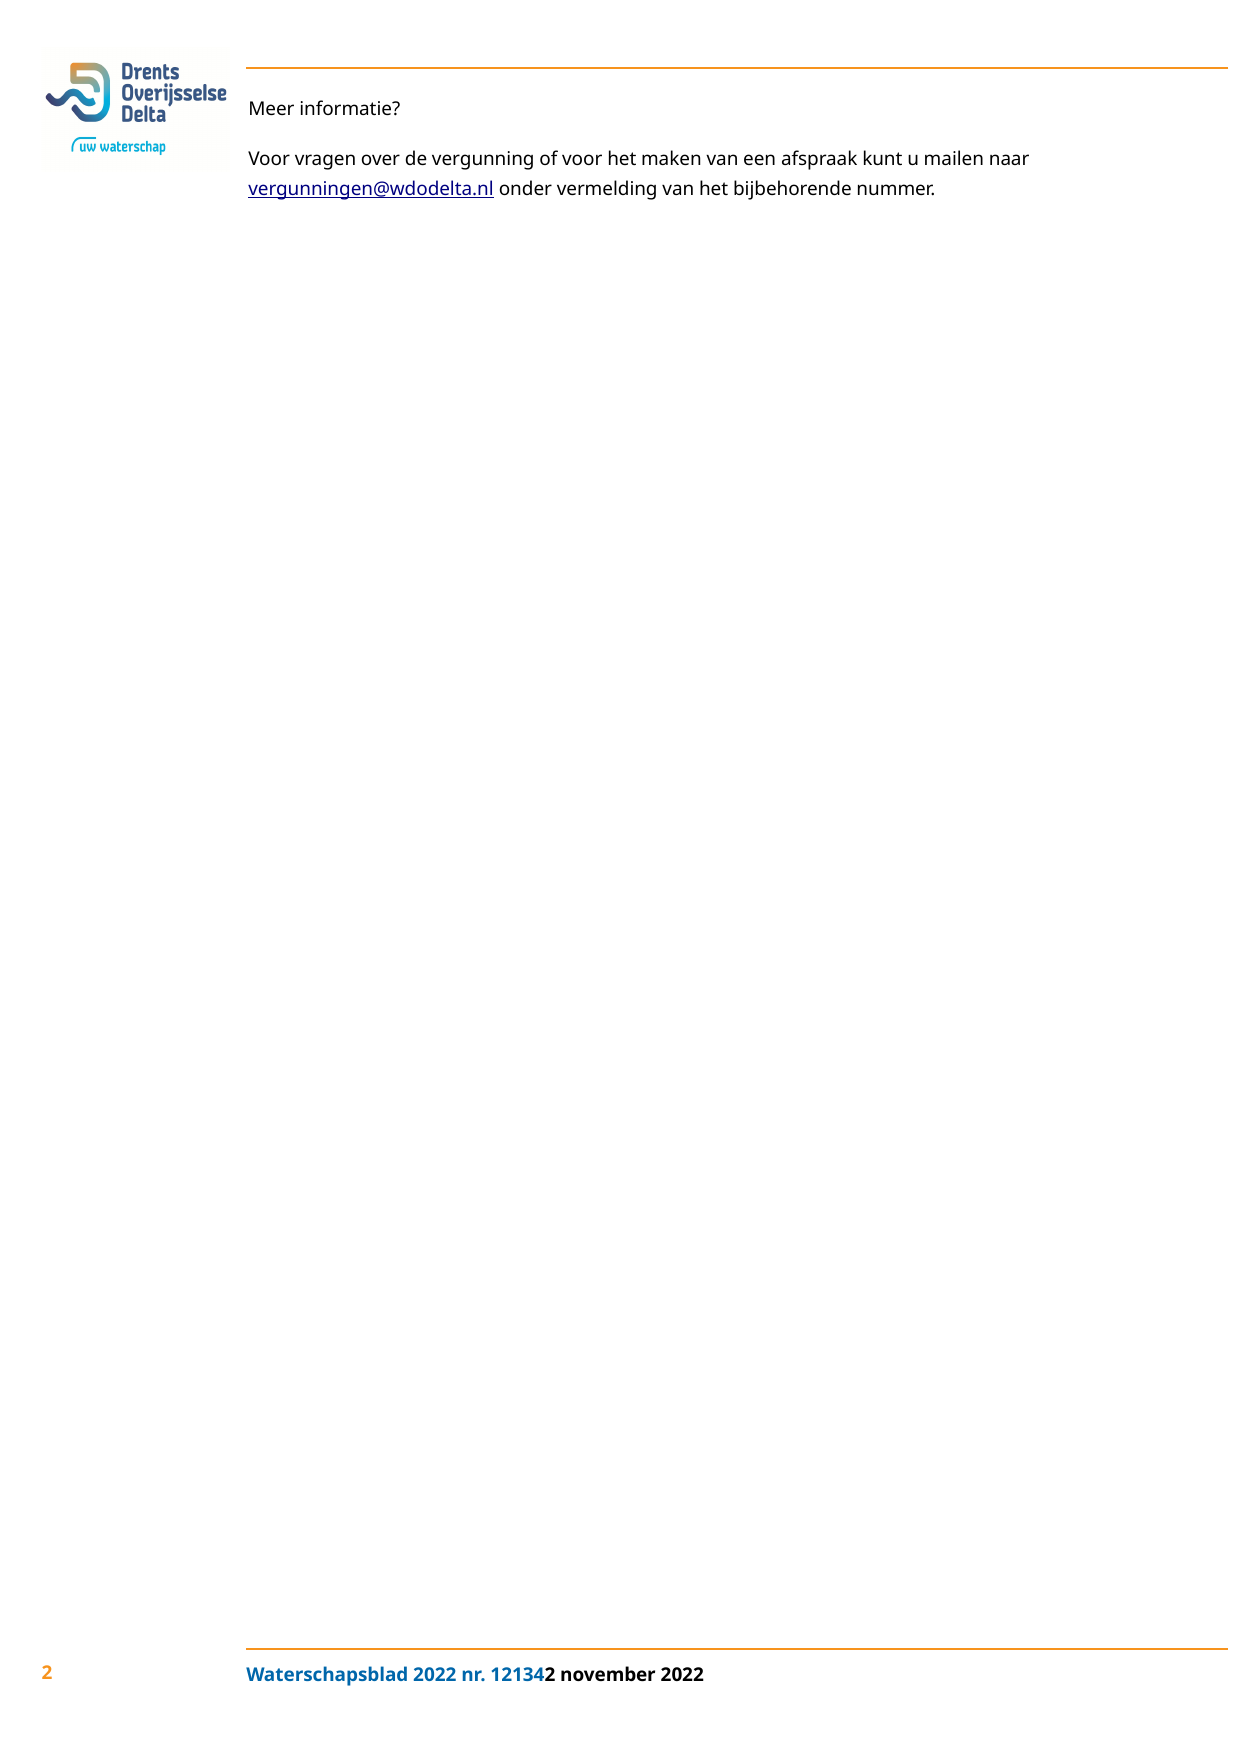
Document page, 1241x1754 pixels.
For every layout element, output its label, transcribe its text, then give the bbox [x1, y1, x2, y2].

text Meer informatie? [248, 95, 1152, 121]
text Voor vragen over de vergunning of voor het maken van een afspraak kunt u mailen naar vergunningen@wdodelta.nl onder vermelding van het bijbehorende nummer. [248, 145, 1152, 201]
picture [41, 47, 231, 172]
